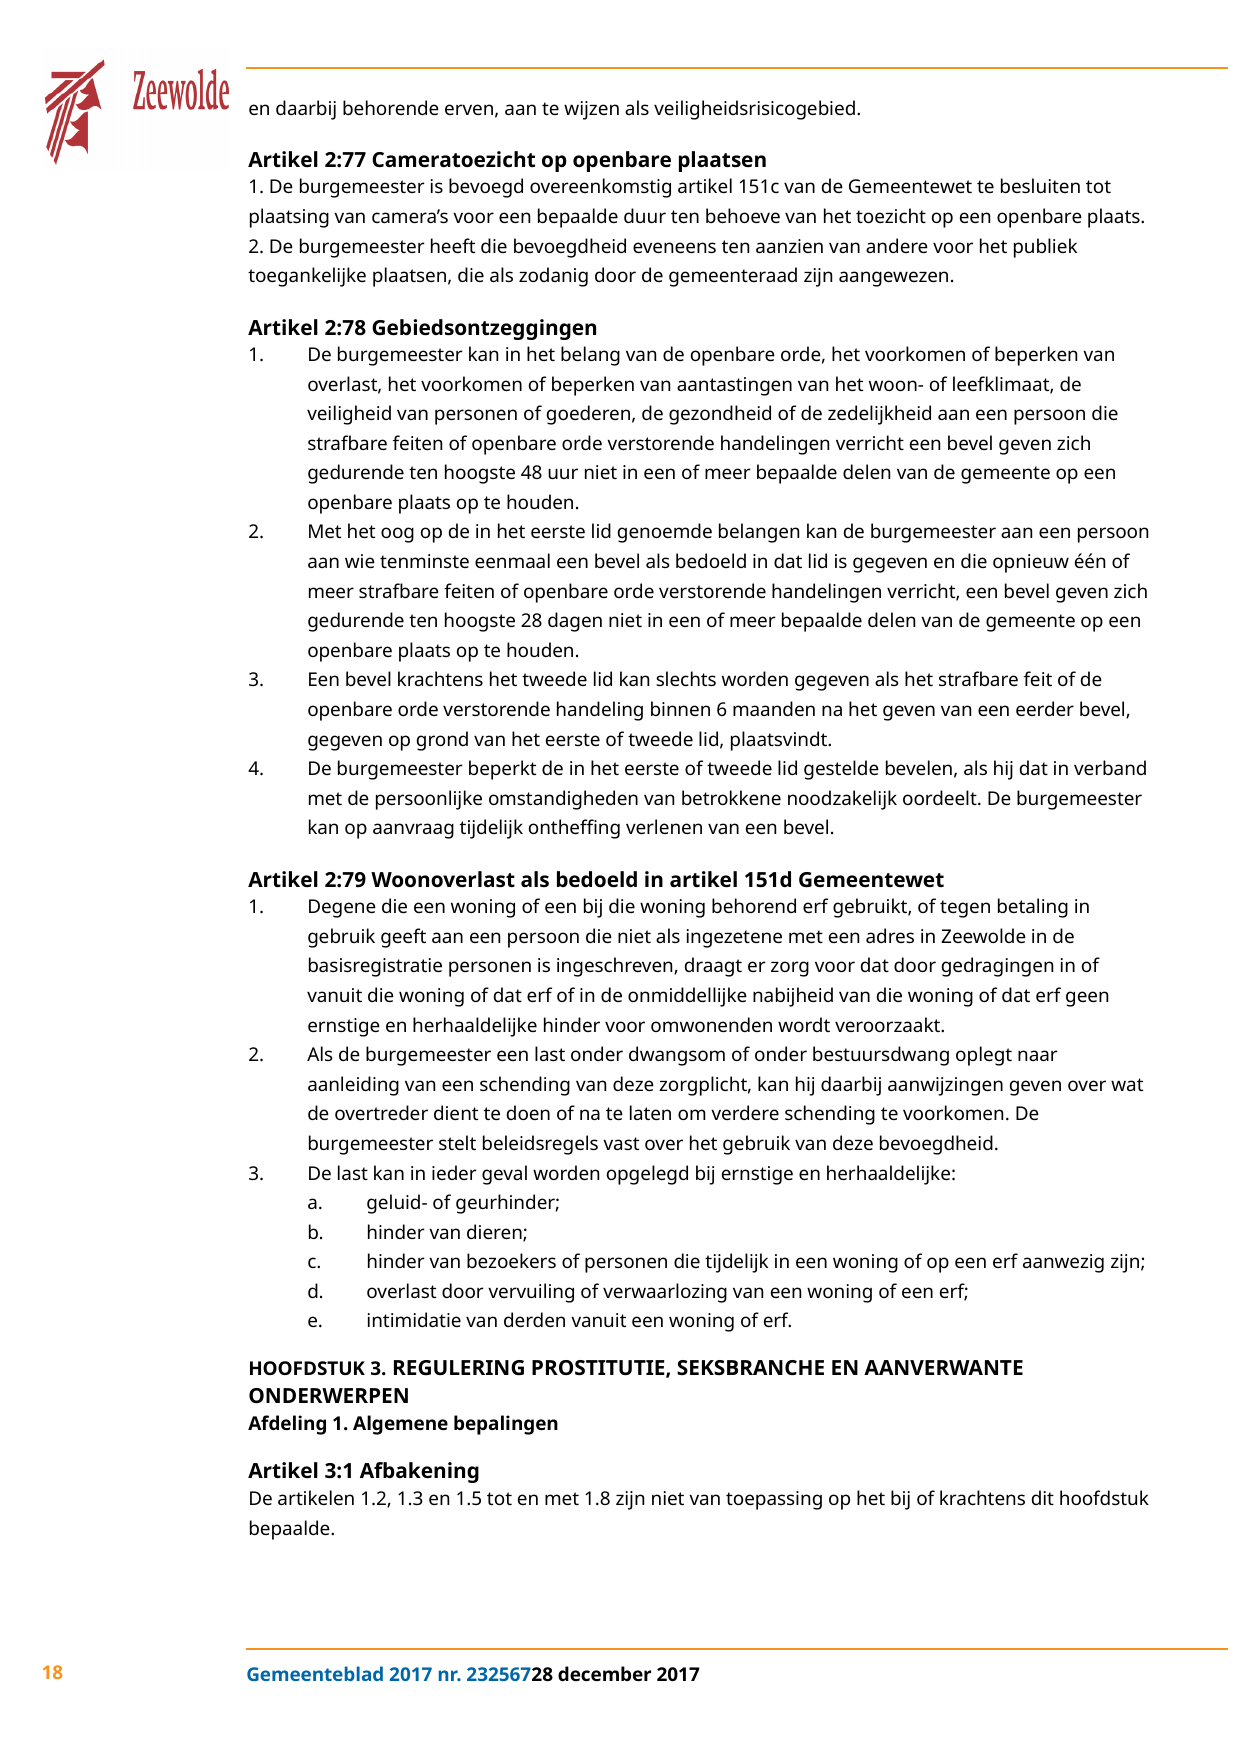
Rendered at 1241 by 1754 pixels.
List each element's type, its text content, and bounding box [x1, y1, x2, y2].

list intimidatie van derden vanuit een woning of erf. [307, 1308, 1152, 1333]
list Degene die een woning of een bij die woning behorend erf gebruikt, of tegen betaling in gebruik geeft aan een persoon die niet als ingezetene met een adres in Zeewolde in de basisregistratie personen is ingeschreven, draagt er zorg voor dat door gedragingen in of vanuit die woning of dat erf of in de onmiddellijke nabijheid van die woning of dat erf geen ernstige en herhaaldelijke hinder voor omwonenden wordt veroorzaakt. [248, 893, 1152, 1037]
list Met het oog op de in het eerste lid genoemde belangen kan de burgemeester aan een persoon aan wie tenminste eenmaal een bevel als bedoeld in dat lid is gegeven en die opnieuw één of meer strafbare feiten of openbare orde verstorende handelingen verricht, een bevel geven zich gedurende ten hoogste 28 dagen niet in een of meer bepaalde delen van de gemeente op een openbare plaats op te houden. [248, 519, 1152, 663]
list Als de burgemeester een last onder dwangsom of onder bestuursdwang oplegt naar aanleiding van een schending van deze zorgplicht, kan hij daarbij aanwijzingen geven over wat de overtreder dient te doen of na te laten om verdere schending te voorkomen. De burgemeester stelt beleidsregels vast over het gebruik van deze bevoegdheid. [248, 1041, 1152, 1156]
text Afdeling 1. Algemene bepalingen [248, 1410, 1152, 1436]
list De burgemeester kan in het belang van de openbare orde, het voorkomen of beperken van overlast, het voorkomen of beperken van aantastingen van het woon- of leefklimaat, de veiligheid van personen of goederen, de gezondheid of de zedelijkheid aan een persoon die strafbare feiten of openbare orde verstorende handelingen verricht een bevel geven zich gedurende ten hoogste 48 uur niet in een of meer bepaalde delen van de gemeente op een openbare plaats op te houden. [248, 341, 1152, 515]
list De burgemeester beperkt de in het eerste of tweede lid gestelde bevelen, als hij dat in verband met de persoonlijke omstandigheden van betrokkene noodzakelijk oordeelt. De burgemeester kan op aanvraag tijdelijk ontheffing verlenen van een bevel. [248, 755, 1152, 840]
list De last kan in ieder geval worden opgelegd bij ernstige en herhaaldelijke: [248, 1160, 1152, 1185]
text 2. De burgemeester heeft die bevoegdheid eveneens ten aanzien van andere voor het publiek toegankelijke plaatsen, die als zodanig door de gemeenteraad zijn aangewezen. [248, 233, 1152, 288]
text Artikel 2:78 Gebiedsontzeggingen [248, 313, 1152, 341]
list geluid- of geurhinder; [307, 1189, 1152, 1215]
list hinder van dieren; [307, 1219, 1152, 1244]
text en daarbij behorende erven, aan te wijzen als veiligheidsrisicogebied. [248, 95, 1152, 121]
text HOOFDSTUK 3. REGULERING PROSTITUTIE, SEKSBRANCHE EN AANVERWANTE ONDERWERPEN [248, 1353, 1152, 1410]
text Artikel 2:79 Woonoverlast als bedoeld in artikel 151d Gemeentewet [248, 865, 1152, 893]
list Een bevel krachtens het tweede lid kan slechts worden gegeven als het strafbare feit of de openbare orde verstorende handeling binnen 6 maanden na het geven van een eerder bevel, gegeven op grond van het eerste of tweede lid, plaatsvindt. [248, 667, 1152, 752]
text 1. De burgemeester is bevoegd overeenkomstig artikel 151c van de Gemeentewet te besluiten tot plaatsing van camera’s voor een bepaalde duur ten behoeve van het toezicht op een openbare plaats. [248, 174, 1152, 229]
list overlast door vervuiling of verwaarlozing van een woning of een erf; [307, 1278, 1152, 1304]
list hinder van bezoekers of personen die tijdelijk in een woning of op een erf aanwezig zijn; [307, 1248, 1152, 1274]
picture [41, 47, 231, 172]
text Artikel 3:1 Afbakening [248, 1457, 1152, 1485]
text Artikel 2:77 Cameratoezicht op openbare plaatsen [248, 145, 1152, 174]
text De artikelen 1.2, 1.3 en 1.5 tot en met 1.8 zijn niet van toepassing op het bij of krachtens dit hoofdstuk bepaalde. [248, 1485, 1152, 1540]
